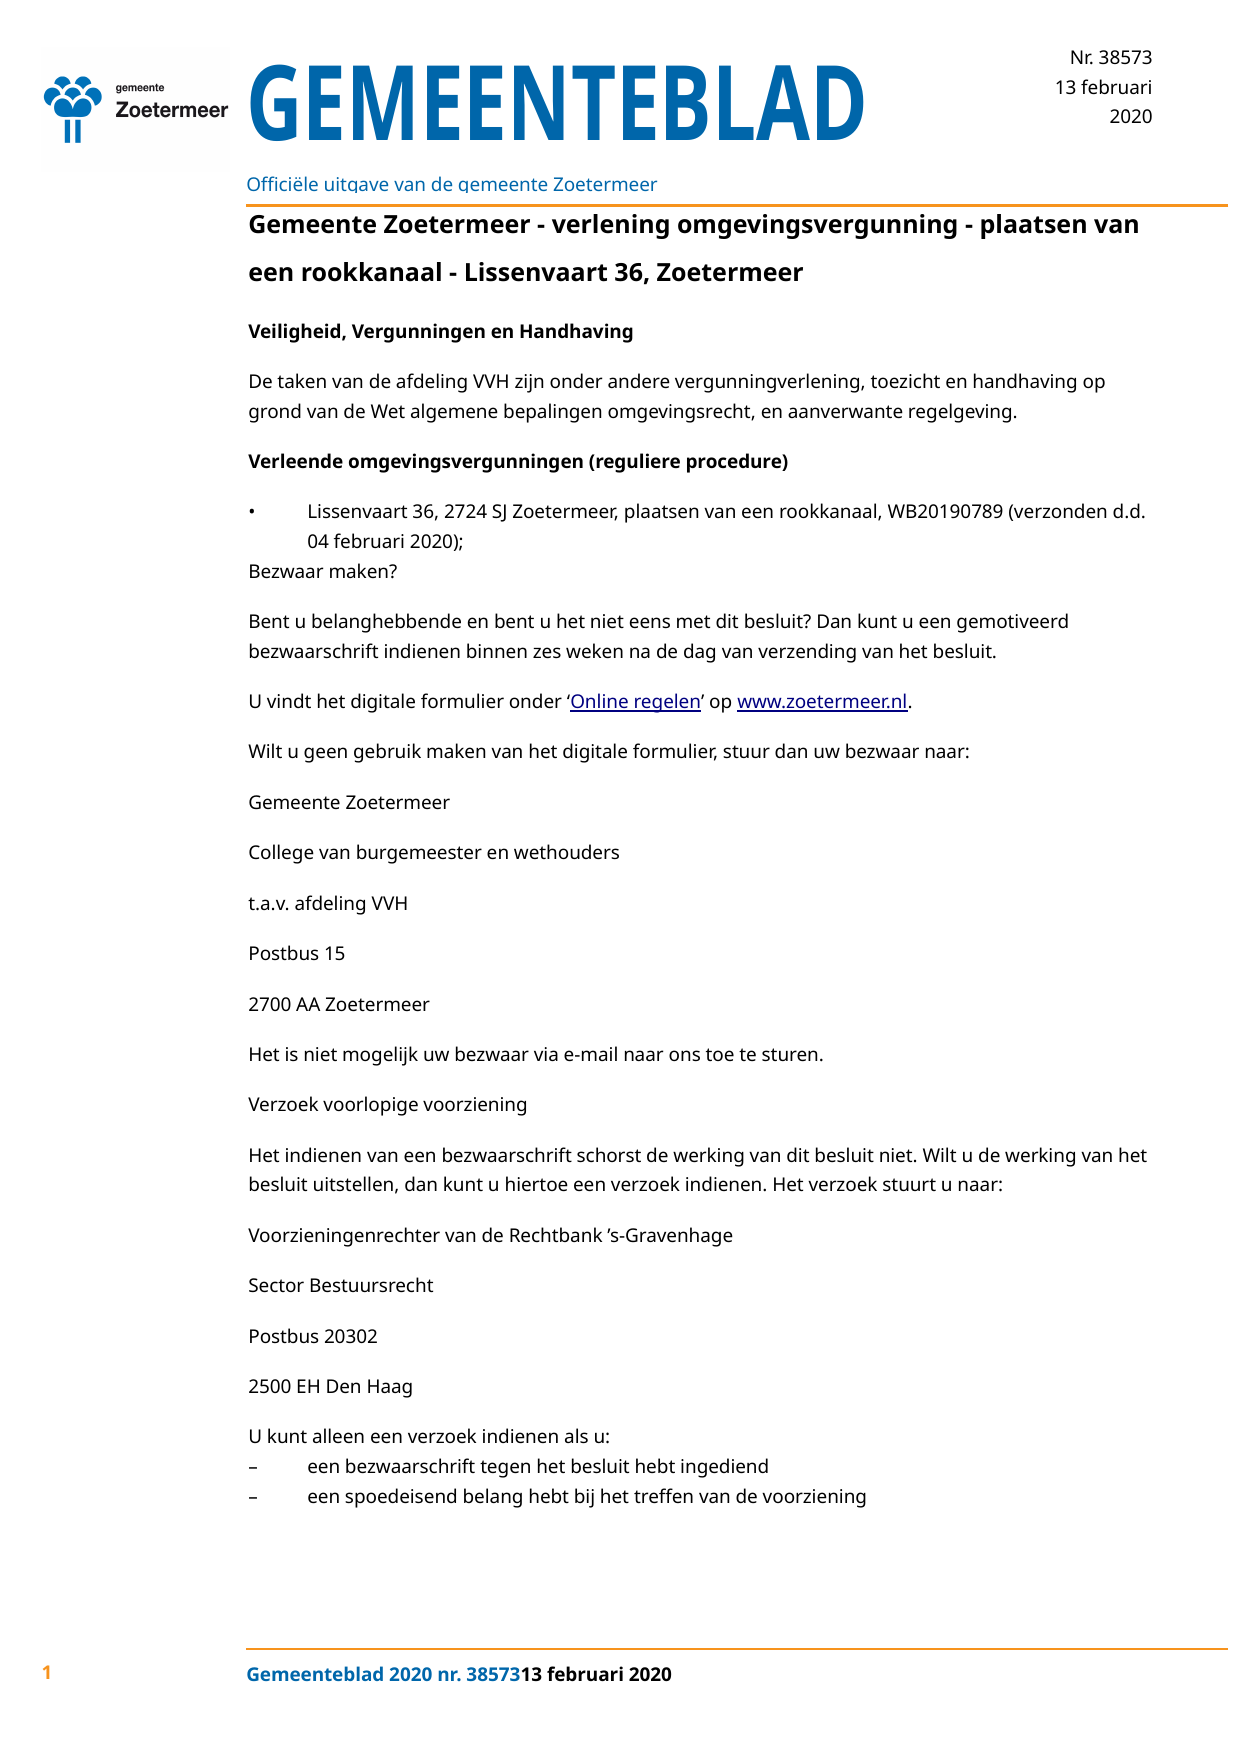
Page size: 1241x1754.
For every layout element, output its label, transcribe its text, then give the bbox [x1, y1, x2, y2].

text College van burgemeester en wethouders [248, 839, 1152, 865]
text Bent u belanghebbende en bent u het niet eens met dit besluit? Dan kunt u een gemotiveerd bezwaarschrift indienen binnen zes weken na de dag van verzending van het besluit. [248, 608, 1152, 664]
list Lissenvaart 36, 2724 SJ Zoetermeer, plaatsen van een rookkanaal, WB20190789 (verzonden d.d. 04 februari 2020); [248, 499, 1152, 554]
text Bezwaar maken? [248, 558, 1152, 584]
text Veiligheid, Vergunningen en Handhaving [248, 318, 1152, 344]
text Postbus 20302 [248, 1323, 1152, 1349]
text Het is niet mogelijk uw bezwaar via e-mail naar ons toe te sturen. [248, 1041, 1152, 1067]
text U vindt het digitale formulier onder ‘Online regelen’ op www.zoetermeer.nl. [248, 688, 1152, 714]
text Gemeente Zoetermeer [248, 789, 1152, 815]
list een spoedeisend belang hebt bij het treffen van de voorziening [248, 1483, 1152, 1509]
text Voorzieningenrechter van de Rechtbank ’s-Gravenhage [248, 1222, 1152, 1248]
text 2500 EH Den Haag [248, 1373, 1152, 1399]
text Gemeente Zoetermeer - verlening omgevingsvergunning - plaatsen van een rookkanaal - Lissenvaart 36, Zoetermeer [248, 207, 1152, 288]
text Sector Bestuursrecht [248, 1272, 1152, 1298]
text t.a.v. afdeling VVH [248, 890, 1152, 916]
text Het indienen van een bezwaarschrift schorst de werking van dit besluit niet. Wilt u de werking van het besluit uitstellen, dan kunt u hiertoe een verzoek indienen. Het verzoek stuurt u naar: [248, 1142, 1152, 1197]
text De taken van de afdeling VVH zijn onder andere vergunningverlening, toezicht en handhaving op grond van de Wet algemene bepalingen omgevingsrecht, en aanverwante regelgeving. [248, 368, 1152, 424]
picture [41, 47, 231, 172]
text Postbus 15 [248, 940, 1152, 966]
list een bezwaarschrift tegen het besluit hebt ingediend [248, 1453, 1152, 1479]
text U kunt alleen een verzoek indienen als u: [248, 1424, 1152, 1449]
text Verleende omgevingsvergunningen (reguliere procedure) [248, 448, 1152, 474]
text Verzoek voorlopige voorziening [248, 1092, 1152, 1117]
text 2700 AA Zoetermeer [248, 991, 1152, 1017]
text Wilt u geen gebruik maken van het digitale formulier, stuur dan uw bezwaar naar: [248, 739, 1152, 764]
